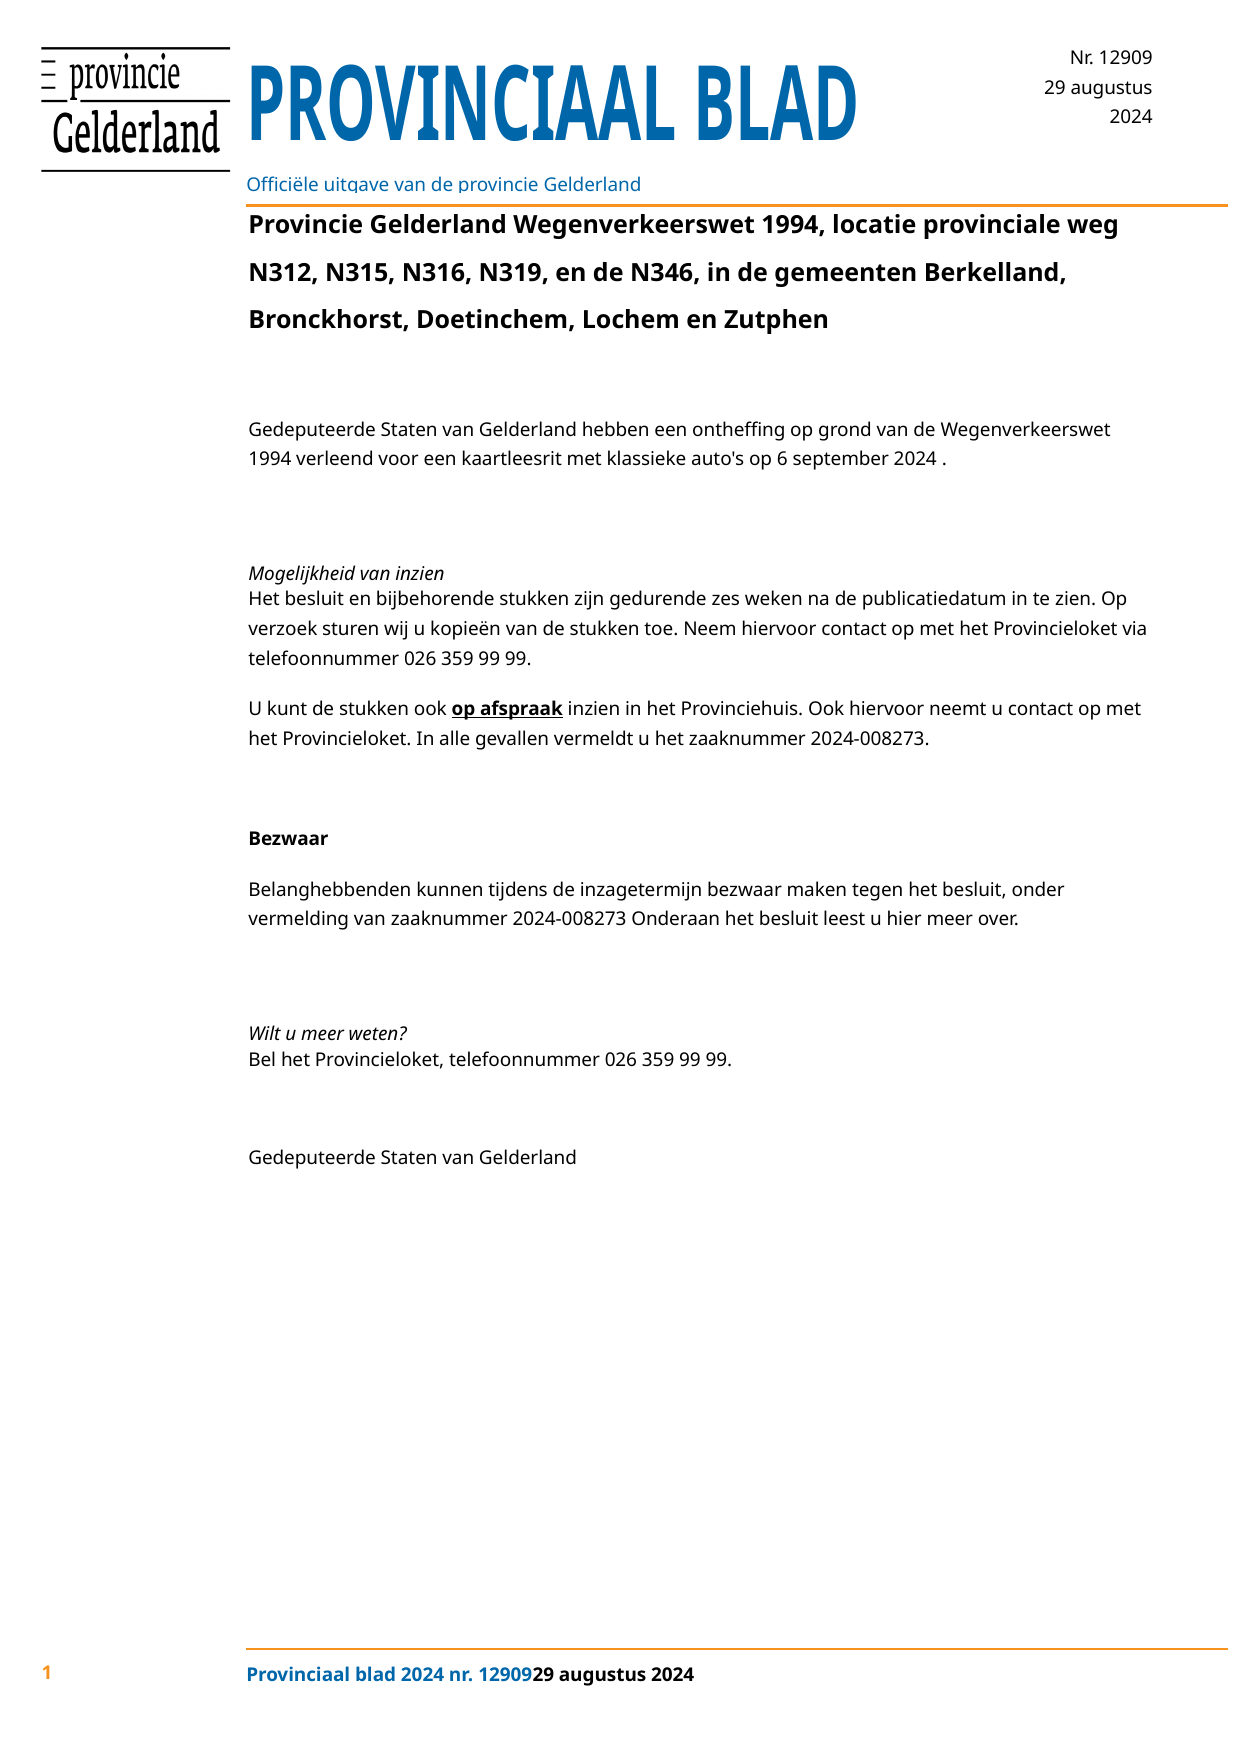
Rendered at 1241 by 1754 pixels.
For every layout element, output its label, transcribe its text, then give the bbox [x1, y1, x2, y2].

text Bezwaar [248, 826, 1152, 851]
text U kunt de stukken ook op afspraak inzien in het Provinciehuis. Ook hiervoor neemt u contact op met het Provincieloket. In alle gevallen vermeldt u het zaaknummer 2024-008273. [248, 695, 1152, 751]
text Bel het Provincieloket, telefoonnummer 026 359 99 99. [248, 1046, 1152, 1071]
text Belanghebbenden kunnen tijdens de inzagetermijn bezwaar maken tegen het besluit, onder vermelding van zaaknummer 2024-008273 Onderaan het besluit leest u hier meer over. [248, 876, 1152, 931]
text Het besluit en bijbehorende stukken zijn gedurende zes weken na de publicatiedatum in te zien. Op verzoek sturen wij u kopieën van de stukken toe. Neem hiervoor contact op met het Provincieloket via telefoonnummer 026 359 99 99. [248, 586, 1152, 671]
text Gedeputeerde Staten van Gelderland [248, 1144, 1152, 1170]
text Mogelijkheid van inzien [248, 560, 1152, 586]
text Provincie Gelderland Wegenverkeerswet 1994, locatie provinciale weg N312, N315, N316, N319, en de N346, in de gemeenten Berkelland, Bronckhorst, Doetinchem, Lochem en Zutphen [248, 207, 1152, 336]
text Wilt u meer weten? [248, 1020, 1152, 1046]
picture [41, 47, 231, 172]
text Gedeputeerde Staten van Gelderland hebben een ontheffing op grond van de Wegenverkeerswet 1994 verleend voor een kaartleesrit met klassieke auto's op 6 september 2024 . [248, 416, 1152, 471]
